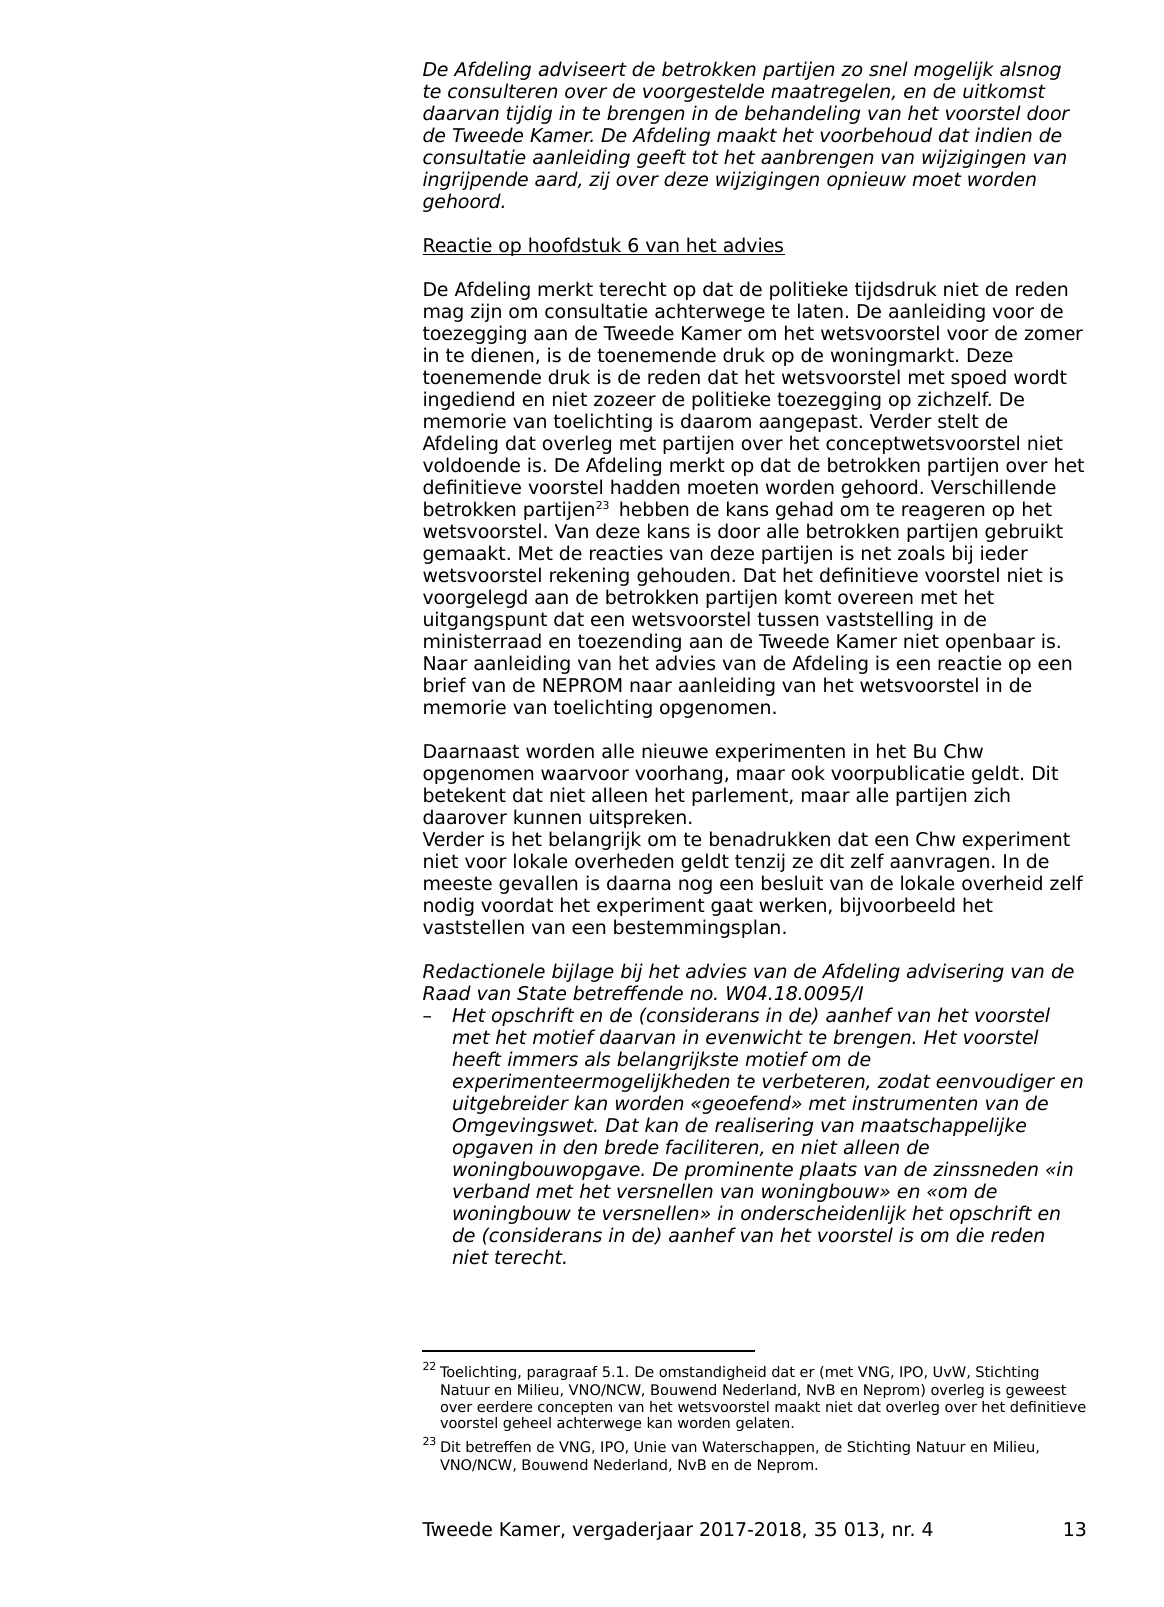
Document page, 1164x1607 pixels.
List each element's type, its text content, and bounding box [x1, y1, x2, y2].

subtitle Redactionele bijlage bij het advies van de Afdeling advisering van de Raad van State betreffende no. W04.18.0095/I [422, 961, 1087, 1005]
subtitle Reactie op hoofdstuk 6 van het advies [422, 235, 1087, 257]
text Toelichting, paragraaf 5.1. De omstandigheid dat er (met VNG, IPO, UvW, Stichting Natuur en Milieu, VNO/NCW, Bouwend Nederland, NvB en Neprom) overleg is geweest over eerdere concepten van het wetsvoorstel maakt niet dat overleg over het definitieve voorstel geheel achterwege kan worden gelaten. [422, 1360, 1087, 1432]
text Dit betreffen de VNG, IPO, Unie van Waterschappen, de Stichting Natuur en Milieu, VNO/NCW, Bouwend Nederland, NvB en de Neprom. [422, 1435, 1087, 1474]
text Verder is het belangrijk om te benadrukken dat een Chw experiment niet voor lokale overheden geldt tenzij ze dit zelf aanvragen. In de meeste gevallen is daarna nog een besluit van de lokale overheid zelf nodig voordat het experiment gaat werken, bijvoorbeeld het vaststellen van een bestemmingsplan. [422, 829, 1087, 939]
text De Afdeling adviseert de betrokken partijen zo snel mogelijk alsnog te consulteren over de voorgestelde maatregelen, en de uitkomst daarvan tijdig in te brengen in de behandeling van het voorstel door de Tweede Kamer. De Afdeling maakt het voorbehoud dat indien de consultatie aanleiding geeft tot het aanbrengen van wijzigingen van ingrijpende aard, zij over deze wijzigingen opnieuw moet worden gehoord. [422, 59, 1087, 213]
text De Afdeling merkt terecht op dat de politieke tijdsdruk niet de reden mag zijn om consultatie achterwege te laten. De aanleiding voor de toezegging aan de Tweede Kamer om het wetsvoorstel voor de zomer in te dienen, is de toenemende druk op de woningmarkt. Deze toenemende druk is de reden dat het wetsvoorstel met spoed wordt ingediend en niet zozeer de politieke toezegging op zichzelf. De memorie van toelichting is daarom aangepast. Verder stelt de Afdeling dat overleg met partijen over het conceptwetsvoorstel niet voldoende is. De Afdeling merkt op dat de betrokken partijen over het definitieve voorstel hadden moeten worden gehoord. Verschillende betrokken partijen hebben de kans gehad om te reageren op het wetsvoorstel. Van deze kans is door alle betrokken partijen gebruikt gemaakt. Met de reacties van deze partijen is net zoals bij ieder wetsvoorstel rekening gehouden. Dat het definitieve voorstel niet is voorgelegd aan de betrokken partijen komt overeen met het uitgangspunt dat een wetsvoorstel tussen vaststelling in de ministerraad en toezending aan de Tweede Kamer niet openbaar is. Naar aanleiding van het advies van de Afdeling is een reactie op een brief van de NEPROM naar aanleiding van het wetsvoorstel in de memorie van toelichting opgenomen. [422, 279, 1087, 719]
text – Het opschrift en de (considerans in de) aanhef van het voorstel met het motief daarvan in evenwicht te brengen. Het voorstel heeft immers als belangrijkste motief om de experimenteermogelijkheden te verbeteren, zodat eenvoudiger en uitgebreider kan worden «geoefend» met instrumenten van de Omgevingswet. Dat kan de realisering van maatschappelijke opgaven in den brede faciliteren, en niet alleen de woningbouwopgave. De prominente plaats van de zinssneden «in verband met het versnellen van woningbouw» en «om de woningbouw te versnellen» in onderscheidenlijk het opschrift en de (considerans in de) aanhef van het voorstel is om die reden niet terecht. [422, 1005, 1087, 1269]
text Daarnaast worden alle nieuwe experimenten in het Bu Chw opgenomen waarvoor voorhang, maar ook voorpublicatie geldt. Dit betekent dat niet alleen het parlement, maar alle partijen zich daarover kunnen uitspreken. [422, 741, 1087, 829]
